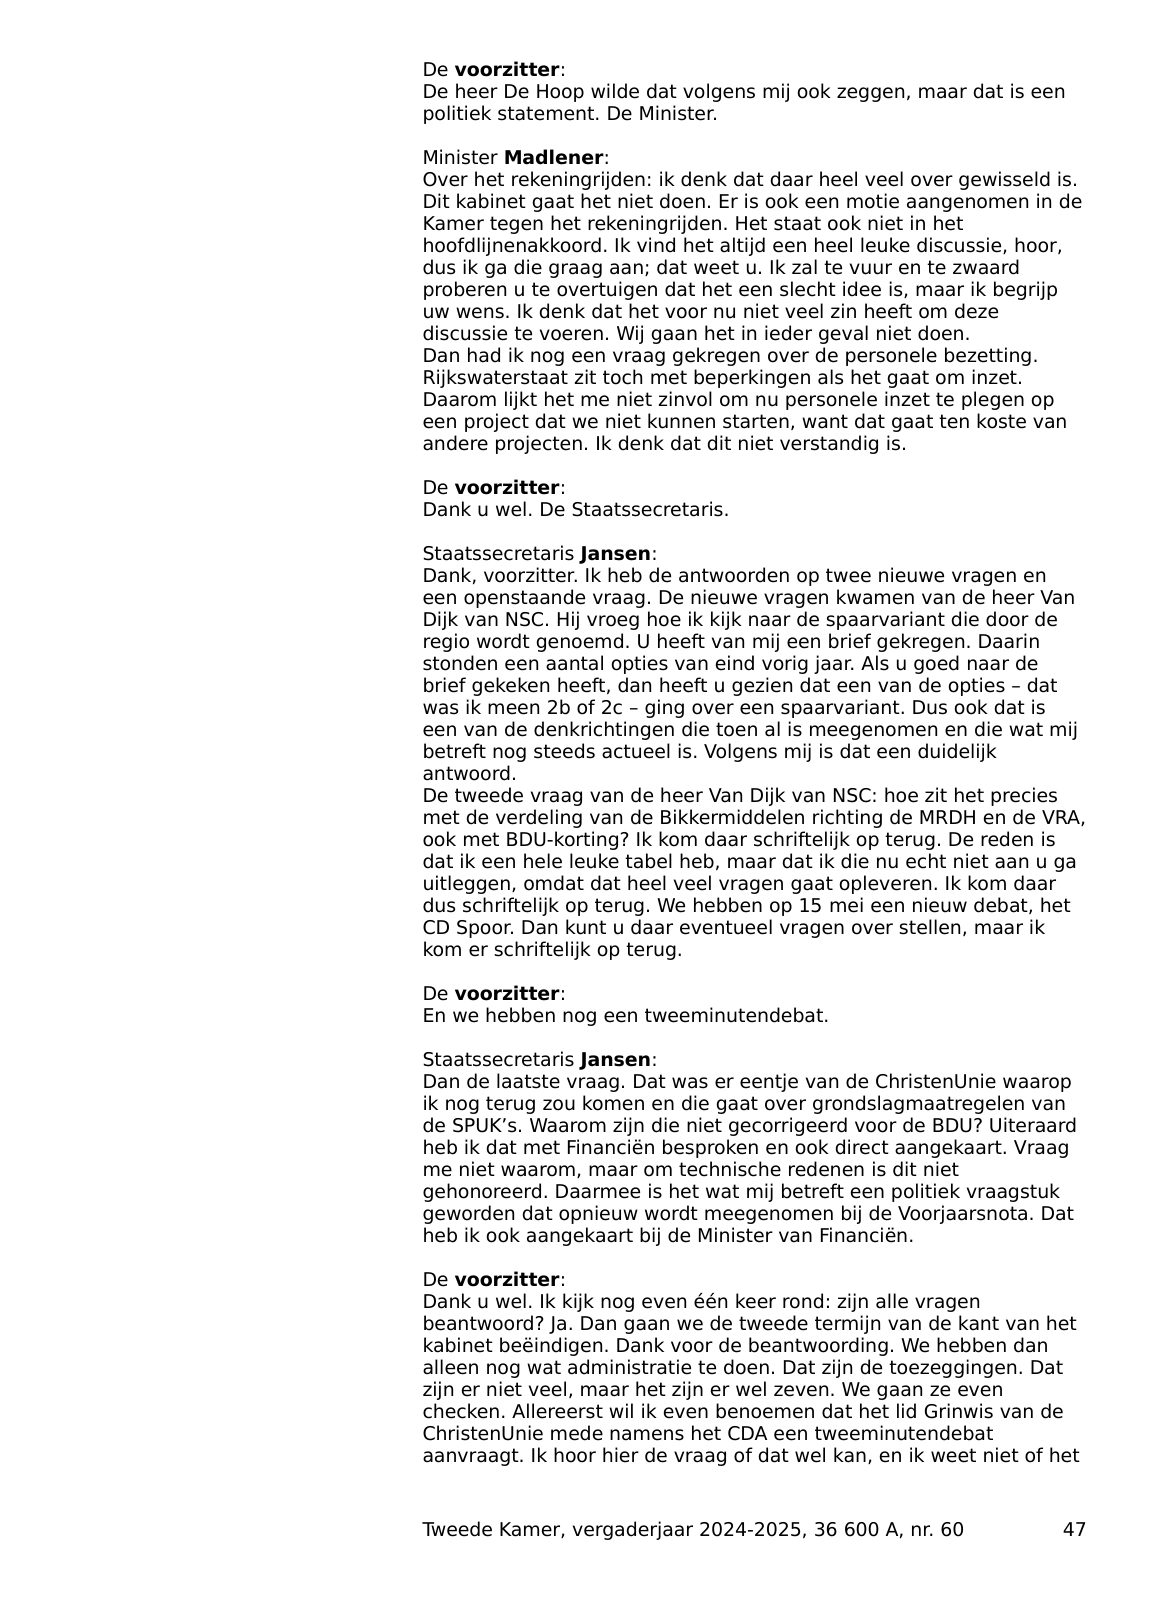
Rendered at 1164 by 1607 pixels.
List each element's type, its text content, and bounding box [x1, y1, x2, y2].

text Dank u wel. Ik kijk nog even één keer rond: zijn alle vragen beantwoord? Ja. Dan gaan we de tweede termijn van de kant van het kabinet beëindigen. Dank voor de beantwoording. We hebben dan alleen nog wat administratie te doen. Dat zijn de toezeggingen. Dat zijn er niet veel, maar het zijn er wel zeven. We gaan ze even checken. Allereerst wil ik even benoemen dat het lid Grinwis van de ChristenUnie mede namens het CDA een tweeminutendebat aanvraagt. Ik hoor hier de vraag of dat wel kan, en ik weet niet of het [422, 1291, 1087, 1467]
text Dank, voorzitter. Ik heb de antwoorden op twee nieuwe vragen en een openstaande vraag. De nieuwe vragen kwamen van de heer Van Dijk van NSC. Hij vroeg hoe ik kijk naar de spaarvariant die door de regio wordt genoemd. U heeft van mij een brief gekregen. Daarin stonden een aantal opties van eind vorig jaar. Als u goed naar de brief gekeken heeft, dan heeft u gezien dat een van de opties – dat was ik meen 2b of 2c – ging over een spaarvariant. Dus ook dat is een van de denkrichtingen die toen al is meegenomen en die wat mij betreft nog steeds actueel is. Volgens mij is dat een duidelijk antwoord. [422, 565, 1087, 785]
text Minister Madlener: [422, 147, 1087, 169]
text De tweede vraag van de heer Van Dijk van NSC: hoe zit het precies met de verdeling van de Bikkermiddelen richting de MRDH en de VRA, ook met BDU-korting? Ik kom daar schriftelijk op terug. De reden is dat ik een hele leuke tabel heb, maar dat ik die nu echt niet aan u ga uitleggen, omdat dat heel veel vragen gaat opleveren. Ik kom daar dus schriftelijk op terug. We hebben op 15 mei een nieuw debat, het CD Spoor. Dan kunt u daar eventueel vragen over stellen, maar ik kom er schriftelijk op terug. [422, 785, 1087, 961]
text Staatssecretaris Jansen: [422, 1049, 1087, 1071]
text De voorzitter: [422, 477, 1087, 499]
text Dan de laatste vraag. Dat was er eentje van de ChristenUnie waarop ik nog terug zou komen en die gaat over grondslagmaatregelen van de SPUK’s. Waarom zijn die niet gecorrigeerd voor de BDU? Uiteraard heb ik dat met Financiën besproken en ook direct aangekaart. Vraag me niet waarom, maar om technische redenen is dit niet gehonoreerd. Daarmee is het wat mij betreft een politiek vraagstuk geworden dat opnieuw wordt meegenomen bij de Voorjaarsnota. Dat heb ik ook aangekaart bij de Minister van Financiën. [422, 1071, 1087, 1247]
text En we hebben nog een tweeminutendebat. [422, 1005, 1087, 1027]
text De voorzitter: [422, 1269, 1087, 1291]
text Staatssecretaris Jansen: [422, 543, 1087, 565]
text Over het rekeningrijden: ik denk dat daar heel veel over gewisseld is. Dit kabinet gaat het niet doen. Er is ook een motie aangenomen in de Kamer tegen het rekeningrijden. Het staat ook niet in het hoofdlijnenakkoord. Ik vind het altijd een heel leuke discussie, hoor, dus ik ga die graag aan; dat weet u. Ik zal te vuur en te zwaard proberen u te overtuigen dat het een slecht idee is, maar ik begrijp uw wens. Ik denk dat het voor nu niet veel zin heeft om deze discussie te voeren. Wij gaan het in ieder geval niet doen. [422, 169, 1087, 345]
text De voorzitter: [422, 983, 1087, 1005]
text De heer De Hoop wilde dat volgens mij ook zeggen, maar dat is een politiek statement. De Minister. [422, 81, 1087, 125]
text Dank u wel. De Staatssecretaris. [422, 499, 1087, 521]
text De voorzitter: [422, 59, 1087, 81]
text Dan had ik nog een vraag gekregen over de personele bezetting. Rijkswaterstaat zit toch met beperkingen als het gaat om inzet. Daarom lijkt het me niet zinvol om nu personele inzet te plegen op een project dat we niet kunnen starten, want dat gaat ten koste van andere projecten. Ik denk dat dit niet verstandig is. [422, 345, 1087, 455]
